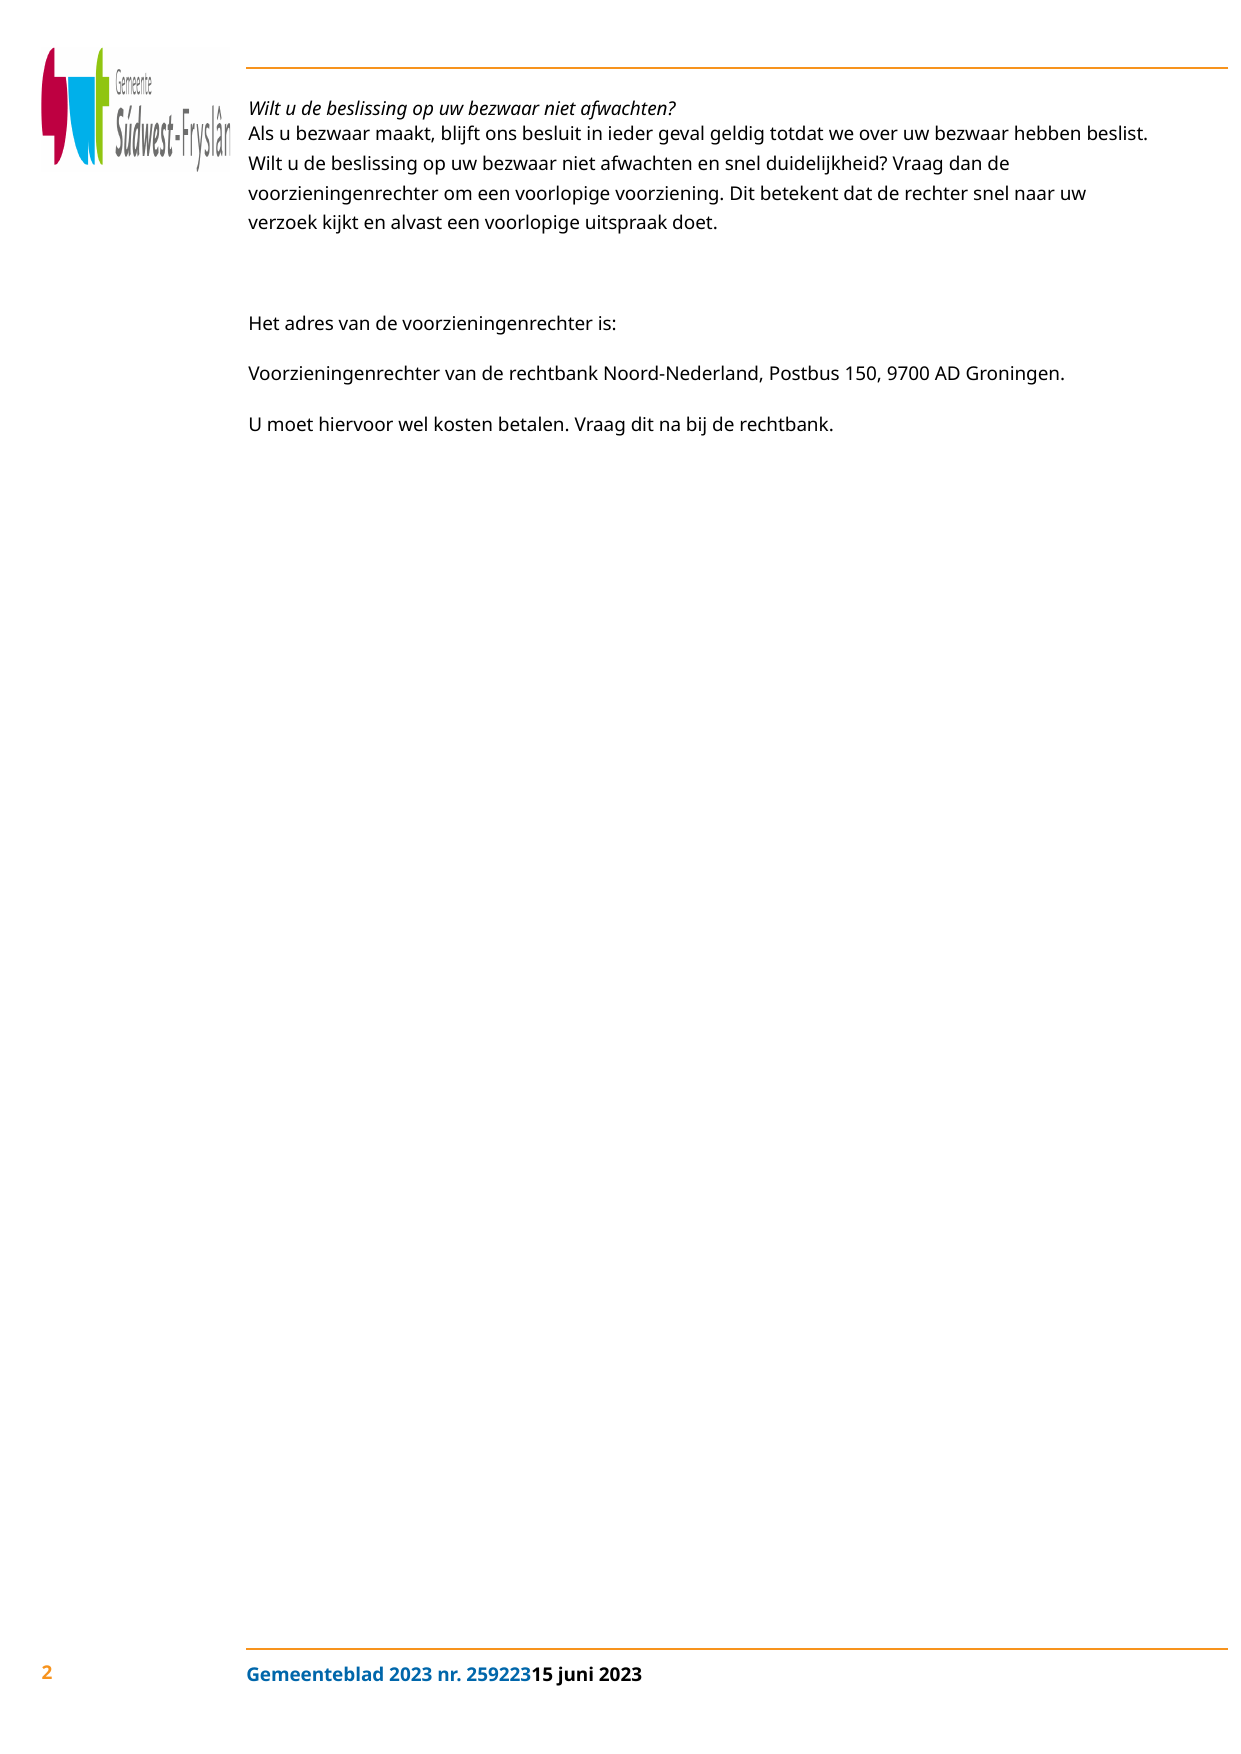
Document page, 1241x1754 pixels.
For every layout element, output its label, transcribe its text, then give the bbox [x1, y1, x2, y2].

text Als u bezwaar maakt, blijft ons besluit in ieder geval geldig totdat we over uw bezwaar hebben beslist. Wilt u de beslissing op uw bezwaar niet afwachten en snel duidelijkheid? Vraag dan de voorzieningenrechter om een voorlopige voorziening. Dit betekent dat de rechter snel naar uw verzoek kijkt en alvast een voorlopige uitspraak doet. [248, 121, 1152, 235]
picture [41, 47, 231, 172]
text Het adres van de voorzieningenrechter is: [248, 310, 1152, 336]
text U moet hiervoor wel kosten betalen. Vraag dit na bij de rechtbank. [248, 411, 1152, 437]
text Wilt u de beslissing op uw bezwaar niet afwachten? [248, 95, 1152, 121]
text Voorzieningenrechter van de rechtbank Noord-Nederland, Postbus 150, 9700 AD Groningen. [248, 361, 1152, 386]
